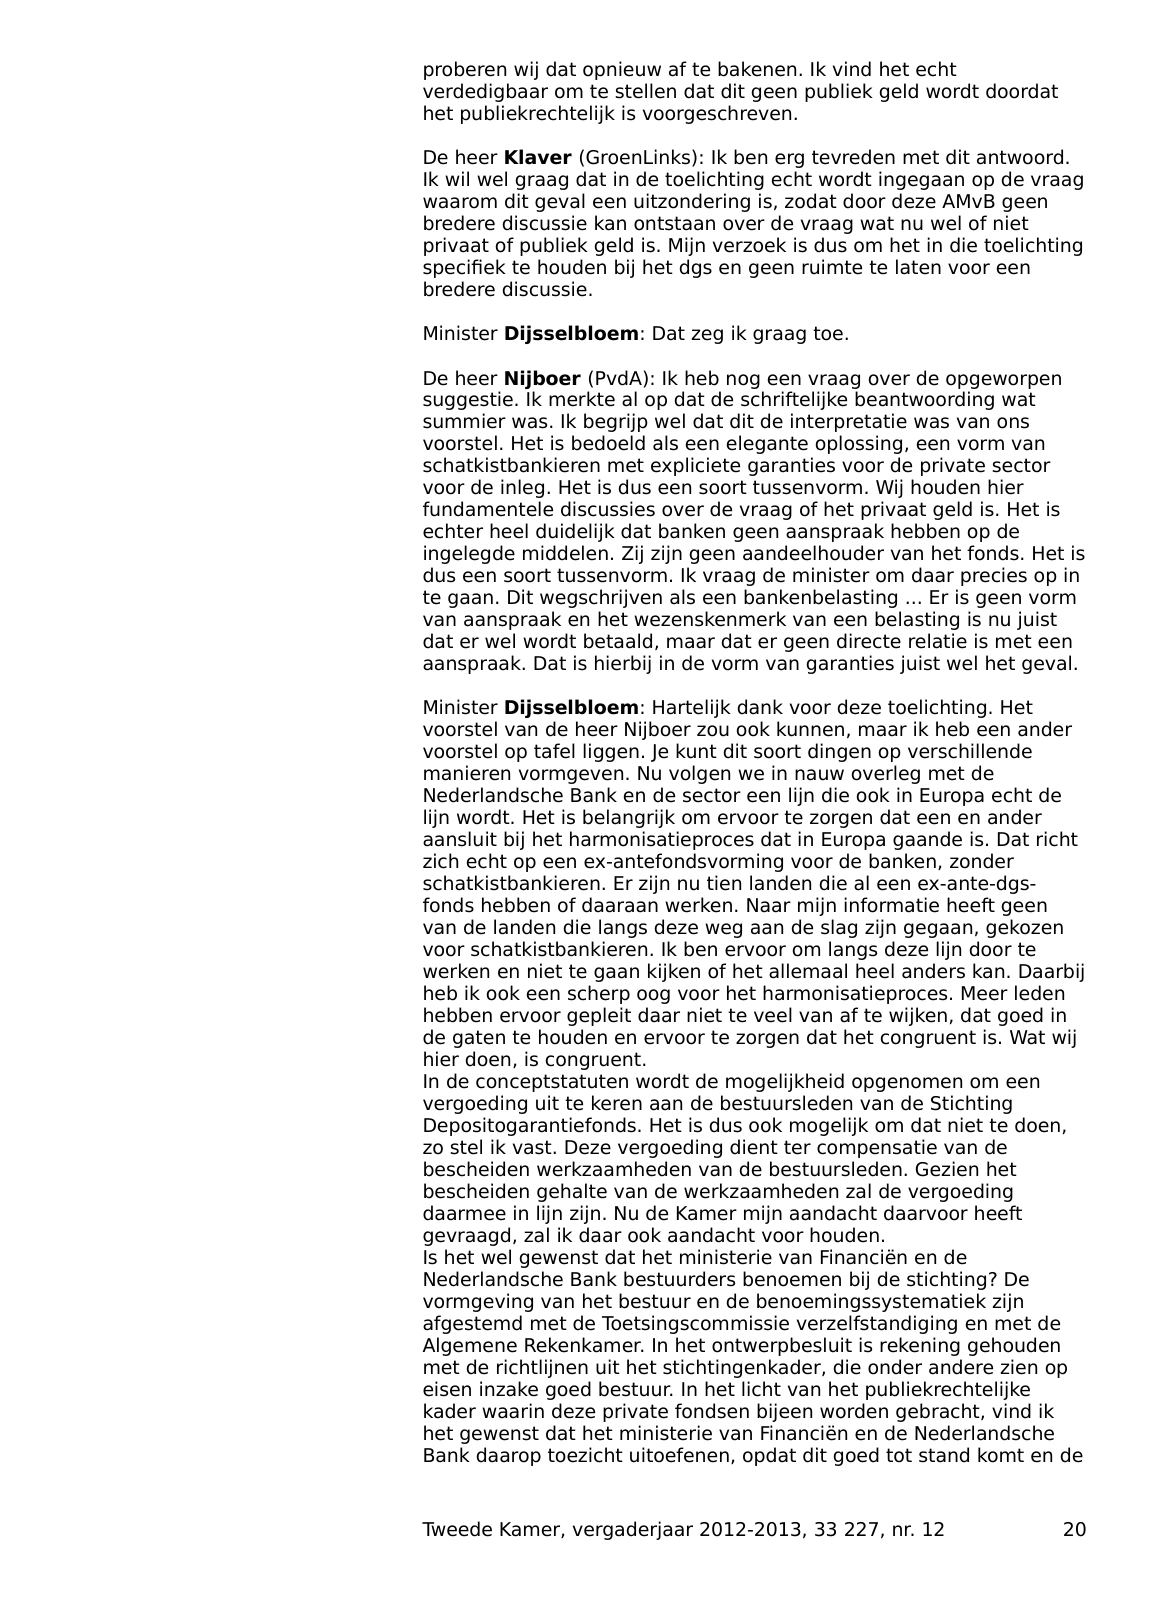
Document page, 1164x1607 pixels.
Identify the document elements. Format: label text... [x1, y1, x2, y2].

text Minister Dijsselbloem: Dat zeg ik graag toe. [422, 323, 1087, 345]
text De heer Klaver (GroenLinks): Ik ben erg tevreden met dit antwoord. Ik wil wel graag dat in de toelichting echt wordt ingegaan op de vraag waarom dit geval een uitzondering is, zodat door deze AMvB geen bredere discussie kan ontstaan over de vraag wat nu wel of niet privaat of publiek geld is. Mijn verzoek is dus om het in die toelichting specifiek te houden bij het dgs en geen ruimte te laten voor een bredere discussie. [422, 147, 1087, 301]
text Minister Dijsselbloem: Hartelijk dank voor deze toelichting. Het voorstel van de heer Nijboer zou ook kunnen, maar ik heb een ander voorstel op tafel liggen. Je kunt dit soort dingen op verschillende manieren vormgeven. Nu volgen we in nauw overleg met de Nederlandsche Bank en de sector een lijn die ook in Europa echt de lijn wordt. Het is belangrijk om ervoor te zorgen dat een en ander aansluit bij het harmonisatieproces dat in Europa gaande is. Dat richt zich echt op een ex-antefondsvorming voor de banken, zonder schatkistbankieren. Er zijn nu tien landen die al een ex-ante-dgs-fonds hebben of daaraan werken. Naar mijn informatie heeft geen van de landen die langs deze weg aan de slag zijn gegaan, gekozen voor schatkistbankieren. Ik ben ervoor om langs deze lijn door te werken en niet te gaan kijken of het allemaal heel anders kan. Daarbij heb ik ook een scherp oog voor het harmonisatieproces. Meer leden hebben ervoor gepleit daar niet te veel van af te wijken, dat goed in de gaten te houden en ervoor te zorgen dat het congruent is. Wat wij hier doen, is congruent. [422, 697, 1087, 1071]
text In de conceptstatuten wordt de mogelijkheid opgenomen om een vergoeding uit te keren aan de bestuursleden van de Stichting Depositogarantiefonds. Het is dus ook mogelijk om dat niet te doen, zo stel ik vast. Deze vergoeding dient ter compensatie van de bescheiden werkzaamheden van de bestuursleden. Gezien het bescheiden gehalte van de werkzaamheden zal de vergoeding daarmee in lijn zijn. Nu de Kamer mijn aandacht daarvoor heeft gevraagd, zal ik daar ook aandacht voor houden. [422, 1071, 1087, 1247]
text Is het wel gewenst dat het ministerie van Financiën en de Nederlandsche Bank bestuurders benoemen bij de stichting? De vormgeving van het bestuur en de benoemingssystematiek zijn afgestemd met de Toetsingscommissie verzelfstandiging en met de Algemene Rekenkamer. In het ontwerpbesluit is rekening gehouden met de richtlijnen uit het stichtingenkader, die onder andere zien op eisen inzake goed bestuur. In het licht van het publiekrechtelijke kader waarin deze private fondsen bijeen worden gebracht, vind ik het gewenst dat het ministerie van Financiën en de Nederlandsche Bank daarop toezicht uitoefenen, opdat dit goed tot stand komt en de [422, 1247, 1087, 1467]
text De heer Nijboer (PvdA): Ik heb nog een vraag over de opgeworpen suggestie. Ik merkte al op dat de schriftelijke beantwoording wat summier was. Ik begrijp wel dat dit de interpretatie was van ons voorstel. Het is bedoeld als een elegante oplossing, een vorm van schatkistbankieren met expliciete garanties voor de private sector voor de inleg. Het is dus een soort tussenvorm. Wij houden hier fundamentele discussies over de vraag of het privaat geld is. Het is echter heel duidelijk dat banken geen aanspraak hebben op de ingelegde middelen. Zij zijn geen aandeelhouder van het fonds. Het is dus een soort tussenvorm. Ik vraag de minister om daar precies op in te gaan. Dit wegschrijven als een bankenbelasting ... Er is geen vorm van aanspraak en het wezenskenmerk van een belasting is nu juist dat er wel wordt betaald, maar dat er geen directe relatie is met een aanspraak. Dat is hierbij in de vorm van garanties juist wel het geval. [422, 367, 1087, 675]
text proberen wij dat opnieuw af te bakenen. Ik vind het echt verdedigbaar om te stellen dat dit geen publiek geld wordt doordat het publiekrechtelijk is voorgeschreven. [422, 59, 1087, 125]
